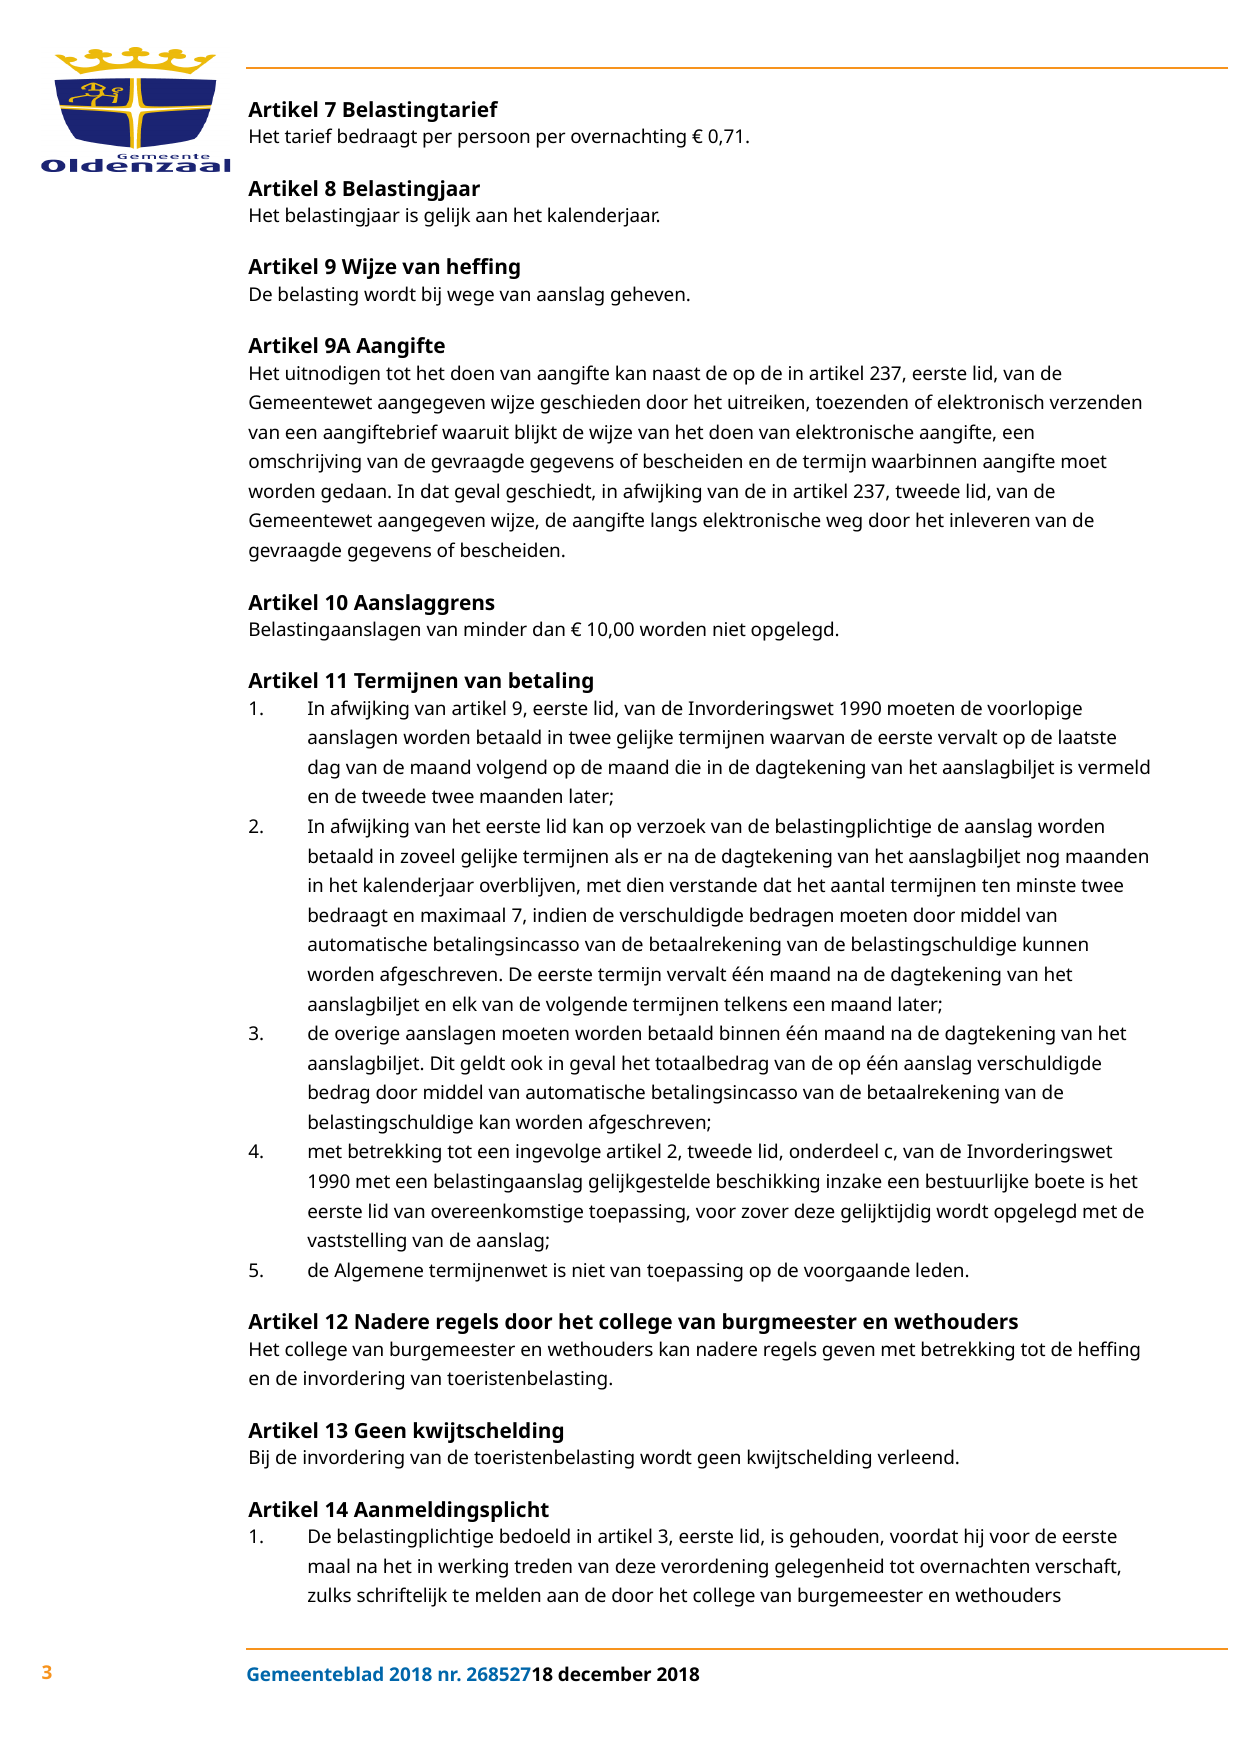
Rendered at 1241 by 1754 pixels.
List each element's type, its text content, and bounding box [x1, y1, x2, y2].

text Bij de invordering van de toeristenbelasting wordt geen kwijtschelding verleend. [248, 1444, 1152, 1470]
text Artikel 12 Nadere regels door het college van burgmeester en wethouders [248, 1307, 1152, 1336]
text Artikel 11 Termijnen van betaling [248, 667, 1152, 695]
text Artikel 14 Aanmeldingsplicht [248, 1495, 1152, 1523]
text Het belastingjaar is gelijk aan het kalenderjaar. [248, 202, 1152, 228]
list In afwijking van het eerste lid kan op verzoek van de belastingplichtige de aanslag worden betaald in zoveel gelijke termijnen als er na de dagtekening van het aanslagbiljet nog maanden in het kalenderjaar overblijven, met dien verstande dat het aantal termijnen ten minste twee bedraagt en maximaal 7, indien de verschuldigde bedragen moeten door middel van automatische betalingsincasso van de betaalrekening van de belastingschuldige kunnen worden afgeschreven. De eerste termijn vervalt één maand na de dagtekening van het aanslagbiljet en elk van de volgende termijnen telkens een maand later; [248, 813, 1152, 1017]
list De belastingplichtige bedoeld in artikel 3, eerste lid, is gehouden, voordat hij voor de eerste maal na het in werking treden van deze verordening gelegenheid tot overnachten verschaft, zulks schriftelijk te melden aan de door het college van burgemeester en wethouders [248, 1523, 1152, 1608]
text Het tarief bedraagt per persoon per overnachting € 0,71. [248, 123, 1152, 149]
text Artikel 9 Wijze van heffing [248, 252, 1152, 281]
text Artikel 13 Geen kwijtschelding [248, 1416, 1152, 1444]
list de overige aanslagen moeten worden betaald binnen één maand na de dagtekening van het aanslagbiljet. Dit geldt ook in geval het totaalbedrag van de op één aanslag verschuldigde bedrag door middel van automatische betalingsincasso van de betaalrekening van de belastingschuldige kan worden afgeschreven; [248, 1020, 1152, 1135]
list de Algemene termijnenwet is niet van toepassing op de voorgaande leden. [248, 1257, 1152, 1283]
text Het uitnodigen tot het doen van aangifte kan naast de op de in artikel 237, eerste lid, van de Gemeentewet aangegeven wijze geschieden door het uitreiken, toezenden of elektronisch verzenden van een aangiftebrief waaruit blijkt de wijze van het doen van elektronische aangifte, een omschrijving van de gevraagde gegevens of bescheiden en de termijn waarbinnen aangifte moet worden gedaan. In dat geval geschiedt, in afwijking van de in artikel 237, tweede lid, van de Gemeentewet aangegeven wijze, de aangifte langs elektronische weg door het inleveren van de gevraagde gegevens of bescheiden. [248, 360, 1152, 563]
text Het college van burgemeester en wethouders kan nadere regels geven met betrekking tot de heffing en de invordering van toeristenbelasting. [248, 1336, 1152, 1391]
list In afwijking van artikel 9, eerste lid, van de Invorderingswet 1990 moeten de voorlopige aanslagen worden betaald in twee gelijke termijnen waarvan de eerste vervalt op de laatste dag van de maand volgend op de maand die in de dagtekening van het aanslagbiljet is vermeld en de tweede twee maanden later; [248, 695, 1152, 809]
list met betrekking tot een ingevolge artikel 2, tweede lid, onderdeel c, van de Invorderingswet 1990 met een belastingaanslag gelijkgestelde beschikking inzake een bestuurlijke boete is het eerste lid van overeenkomstige toepassing, voor zover deze gelijktijdig wordt opgelegd met de vaststelling van de aanslag; [248, 1139, 1152, 1253]
text Artikel 7 Belastingtarief [248, 95, 1152, 123]
text Artikel 9A Aangifte [248, 331, 1152, 360]
text Belastingaanslagen van minder dan € 10,00 worden niet opgelegd. [248, 616, 1152, 642]
text De belasting wordt bij wege van aanslag geheven. [248, 281, 1152, 307]
text Artikel 8 Belastingjaar [248, 174, 1152, 202]
picture [41, 47, 231, 172]
text Artikel 10 Aanslaggrens [248, 588, 1152, 616]
